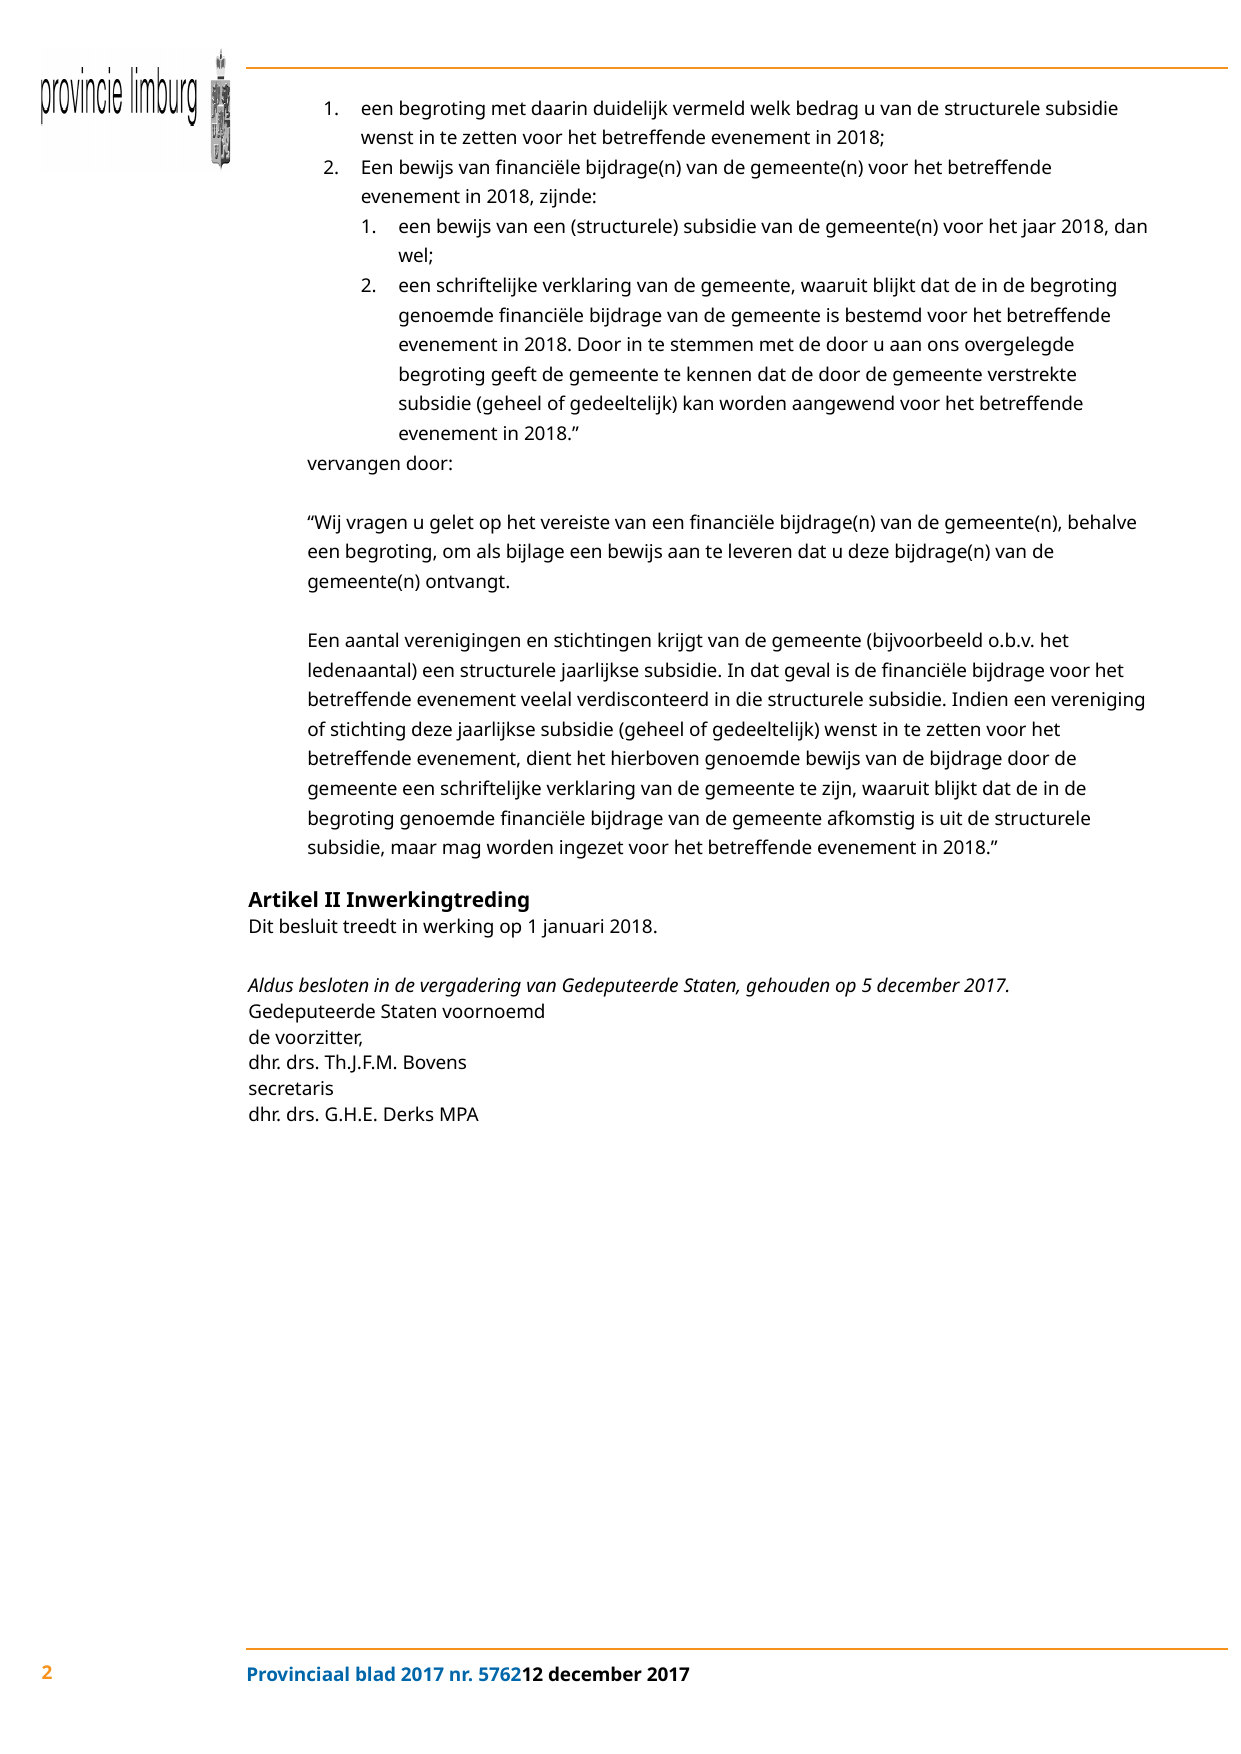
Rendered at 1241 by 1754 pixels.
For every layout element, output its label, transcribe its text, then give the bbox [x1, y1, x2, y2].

text secretaris [248, 1075, 1152, 1101]
list Een bewijs van financiële bijdrage(n) van de gemeente(n) voor het betreffende evenement in 2018, zijnde: [323, 154, 1152, 209]
list “Wij vragen u gelet op het vereiste van een financiële bijdrage(n) van de gemeente(n), behalve een begroting, om als bijlage een bewijs aan te leveren dat u deze bijdrage(n) van de gemeente(n) ontvangt. [248, 509, 1152, 594]
text de voorzitter, [248, 1024, 1152, 1049]
list een schriftelijke verklaring van de gemeente, waaruit blijkt dat de in de begroting genoemde financiële bijdrage van de gemeente is bestemd voor het betreffende evenement in 2018. Door in te stemmen met de door u aan ons overgelegde begroting geeft de gemeente te kennen dat de door de gemeente verstrekte subsidie (geheel of gedeeltelijk) kan worden aangewend voor het betreffende evenement in 2018.” [361, 272, 1152, 446]
text Dit besluit treedt in werking op 1 januari 2018. [248, 913, 1152, 939]
text Artikel II Inwerkingtreding [248, 885, 1152, 913]
list een begroting met daarin duidelijk vermeld welk bedrag u van de structurele subsidie wenst in te zetten voor het betreffende evenement in 2018; [323, 95, 1152, 150]
text Aldus besloten in de vergadering van Gedeputeerde Staten, gehouden op 5 december 2017. [248, 972, 1152, 998]
picture [41, 47, 231, 172]
list een bewijs van een (structurele) subsidie van de gemeente(n) voor het jaar 2018, dan wel; [361, 213, 1152, 268]
text dhr. drs. G.H.E. Derks MPA [248, 1101, 1152, 1127]
list Een aantal verenigingen en stichtingen krijgt van de gemeente (bijvoorbeeld o.b.v. het ledenaantal) een structurele jaarlijkse subsidie. In dat geval is de financiële bijdrage voor het betreffende evenement veelal verdisconteerd in die structurele subsidie. Indien een vereniging of stichting deze jaarlijkse subsidie (geheel of gedeeltelijk) wenst in te zetten voor het betreffende evenement, dient het hierboven genoemde bewijs van de bijdrage door de gemeente een schriftelijke verklaring van de gemeente te zijn, waaruit blijkt dat de in de begroting genoemde financiële bijdrage van de gemeente afkomstig is uit de structurele subsidie, maar mag worden ingezet voor het betreffende evenement in 2018.” [248, 627, 1152, 860]
text dhr. drs. Th.J.F.M. Bovens [248, 1049, 1152, 1075]
text Gedeputeerde Staten voornoemd [248, 998, 1152, 1024]
list vervangen door: [248, 450, 1152, 476]
